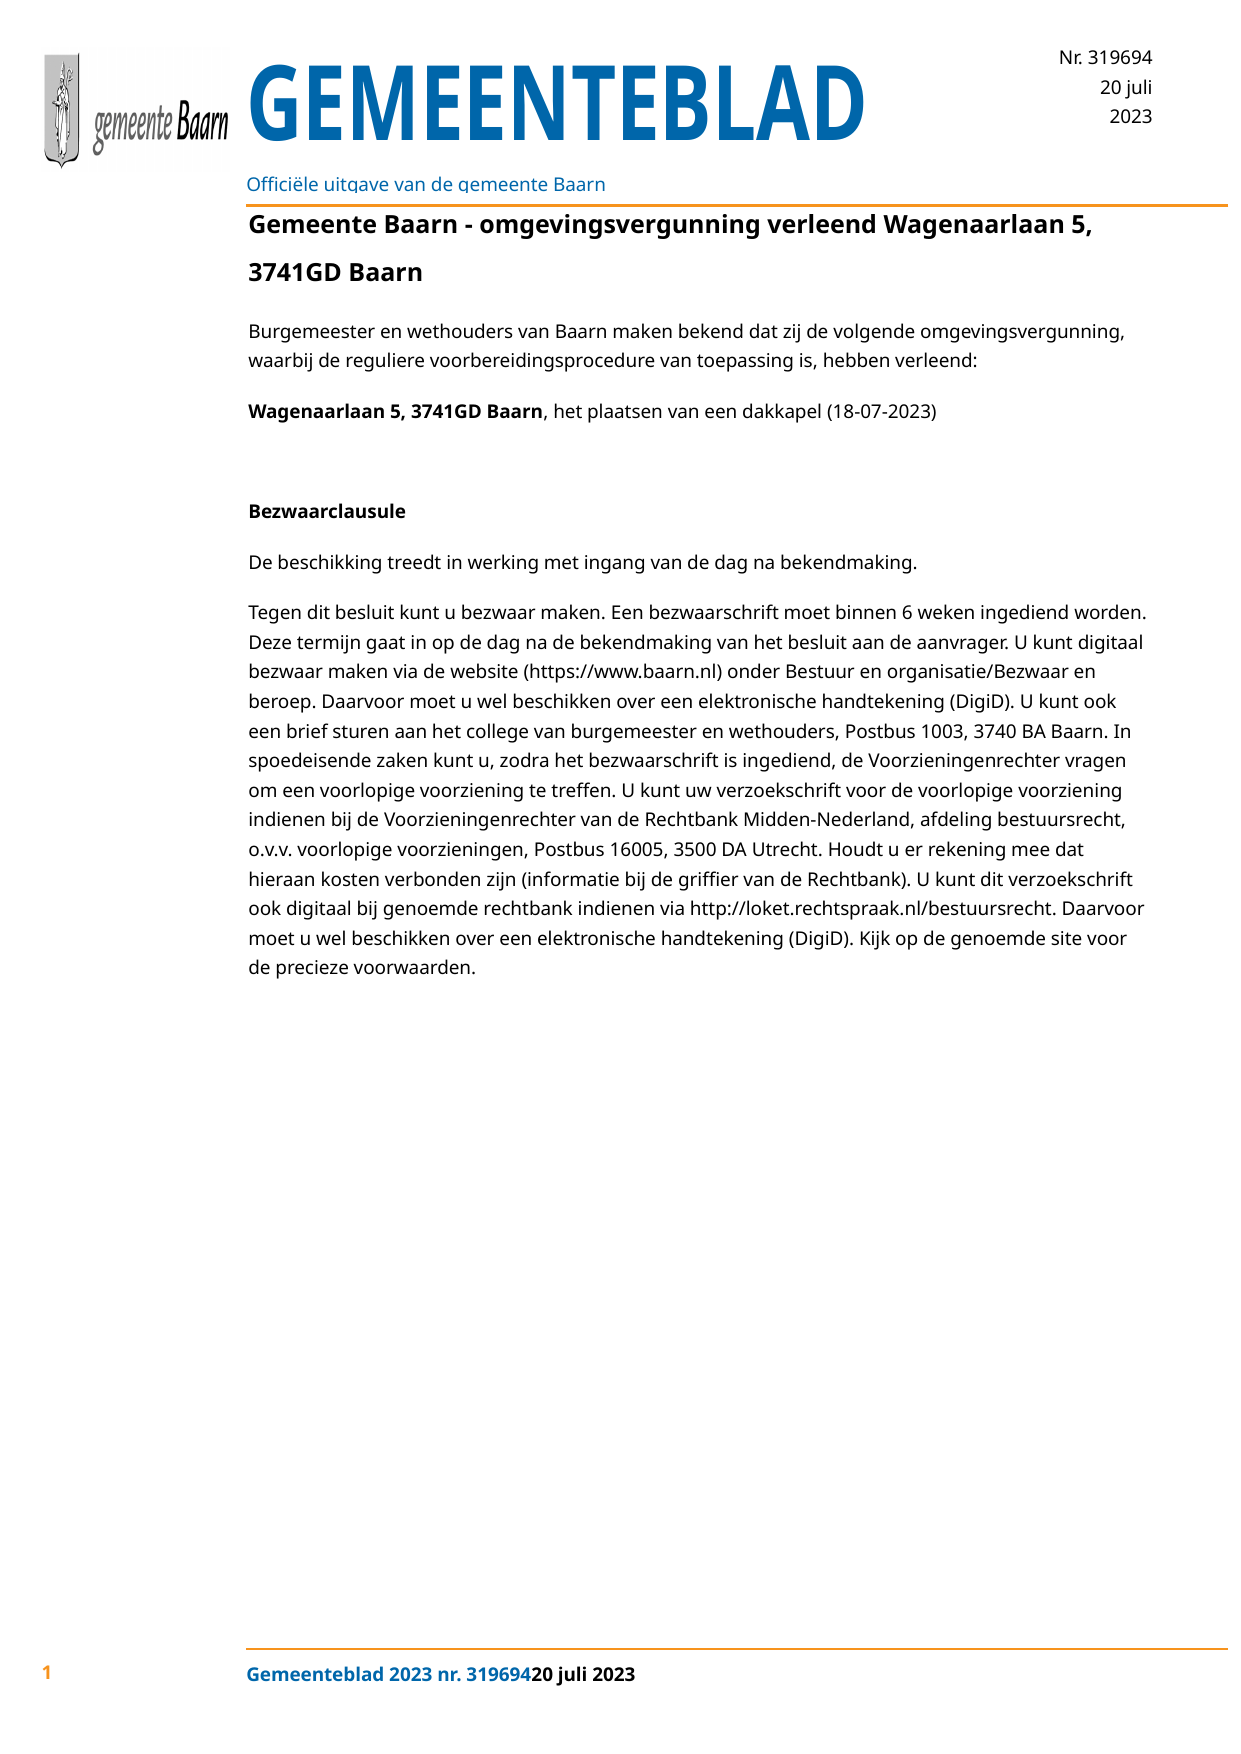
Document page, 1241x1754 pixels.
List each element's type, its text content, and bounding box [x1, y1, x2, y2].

text De beschikking treedt in werking met ingang van de dag na bekendmaking. [248, 549, 1152, 575]
text Burgemeester en wethouders van Baarn maken bekend dat zij de volgende omgevingsvergunning, waarbij de reguliere voorbereidingsprocedure van toepassing is, hebben verleend: [248, 318, 1152, 373]
text Wagenaarlaan 5, 3741GD Baarn, het plaatsen van een dakkapel (18-07-2023) [248, 398, 1152, 424]
picture [41, 47, 231, 172]
text Bezwaarclausule [248, 499, 1152, 524]
text Tegen dit besluit kunt u bezwaar maken. Een bezwaarschrift moet binnen 6 weken ingediend worden. Deze termijn gaat in op de dag na de bekendmaking van het besluit aan de aanvrager. U kunt digitaal bezwaar maken via de website (https://www.baarn.nl) onder Bestuur en organisatie/Bezwaar en beroep. Daarvoor moet u wel beschikken over een elektronische handtekening (DigiD). U kunt ook een brief sturen aan het college van burgemeester en wethouders, Postbus 1003, 3740 BA Baarn. In spoedeisende zaken kunt u, zodra het bezwaarschrift is ingediend, de Voorzieningenrechter vragen om een voorlopige voorziening te treffen. U kunt uw verzoekschrift voor de voorlopige voorziening indienen bij de Voorzieningenrechter van de Rechtbank Midden-Nederland, afdeling bestuursrecht, o.v.v. voorlopige voorzieningen, Postbus 16005, 3500 DA Utrecht. Houdt u er rekening mee dat hieraan kosten verbonden zijn (informatie bij de griffier van de Rechtbank). U kunt dit verzoekschrift ook digitaal bij genoemde rechtbank indienen via http://loket.rechtspraak.nl/bestuursrecht. Daarvoor moet u wel beschikken over een elektronische handtekening (DigiD). Kijk op de genoemde site voor de precieze voorwaarden. [248, 599, 1152, 980]
text Gemeente Baarn - omgevingsvergunning verleend Wagenaarlaan 5, 3741GD Baarn [248, 207, 1152, 288]
